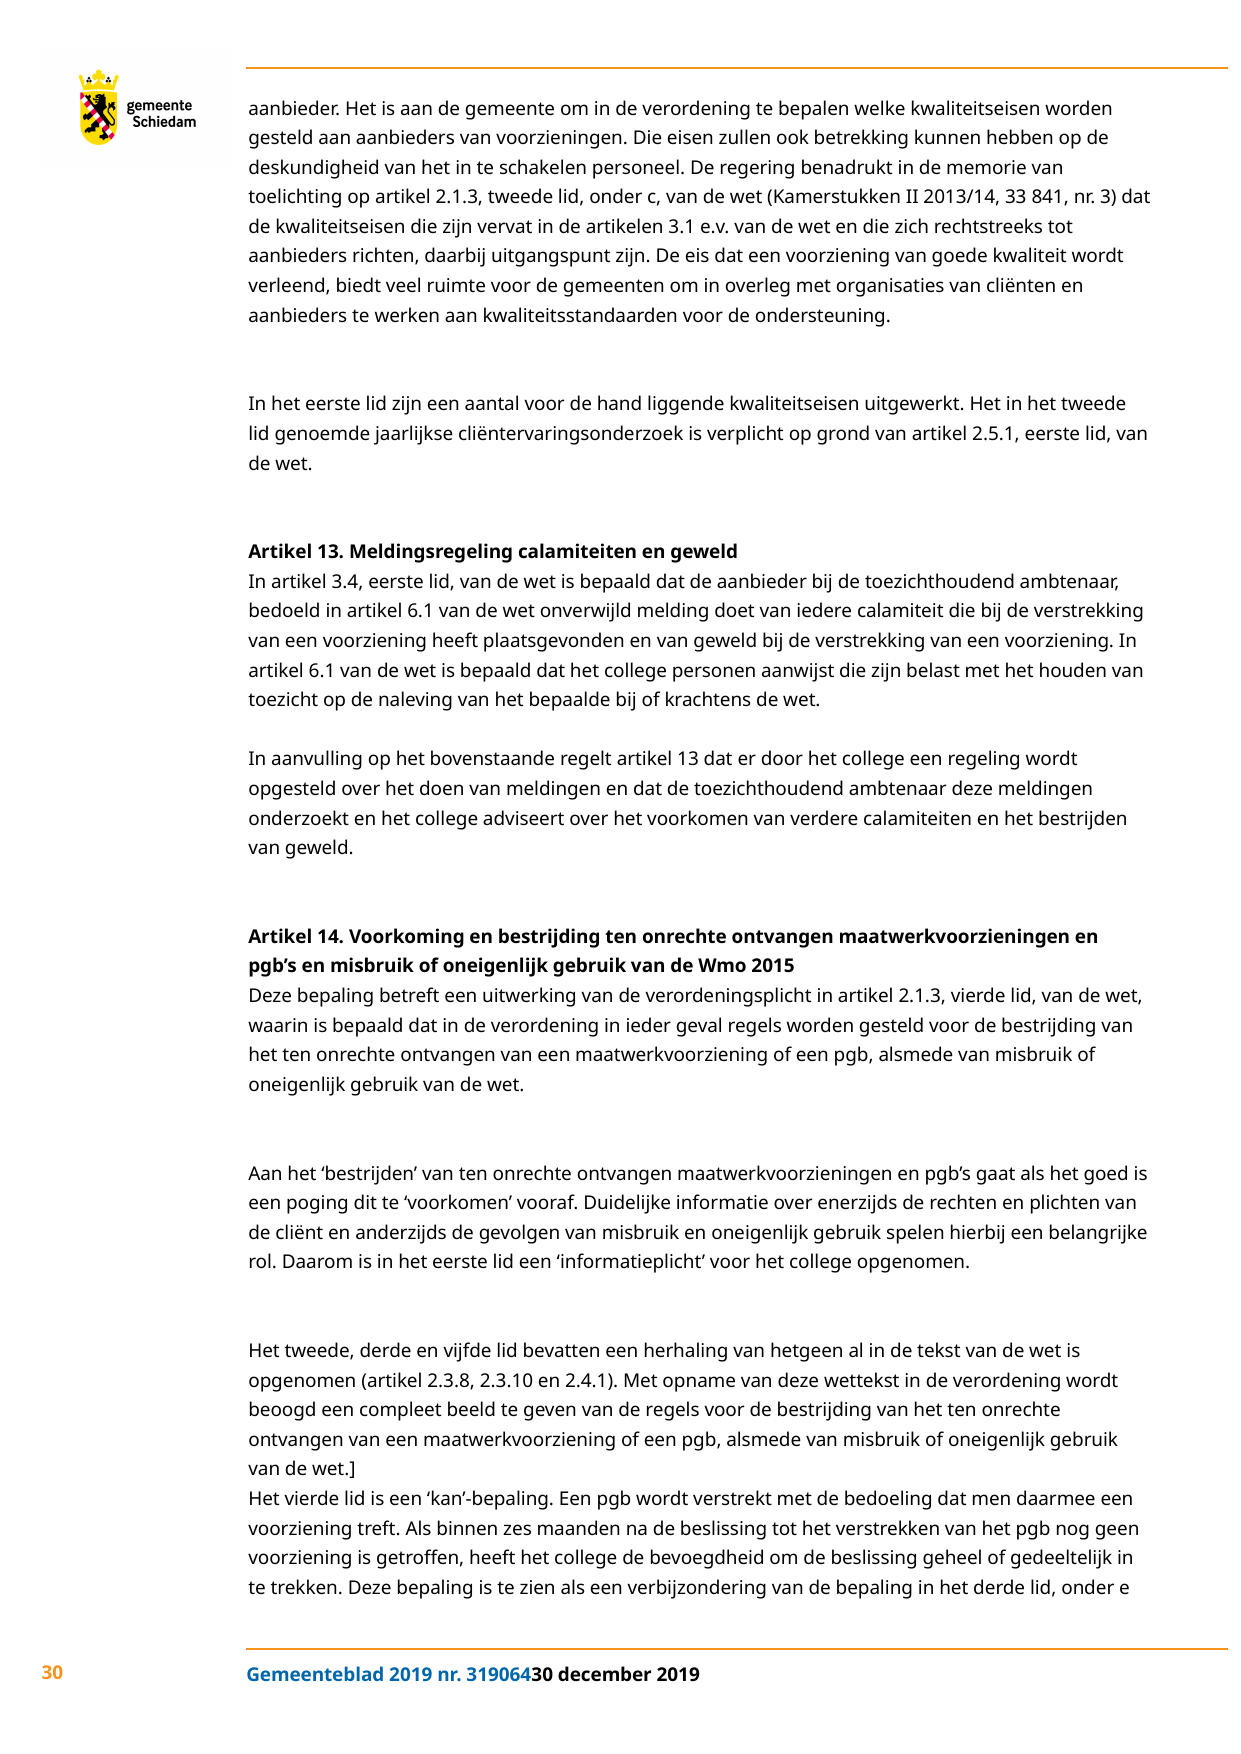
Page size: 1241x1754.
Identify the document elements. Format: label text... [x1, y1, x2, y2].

picture [41, 47, 231, 172]
text Artikel 13. Meldingsregeling calamiteiten en geweld [248, 538, 1152, 564]
text Het vierde lid is een ‘kan’-bepaling. Een pgb wordt verstrekt met de bedoeling dat men daarmee een voorziening treft. Als binnen zes maanden na de beslissing tot het verstrekken van het pgb nog geen voorziening is getroffen, heeft het college de bevoegdheid om de beslissing geheel of gedeeltelijk in te trekken. Deze bepaling is te zien als een verbijzondering van de bepaling in het derde lid, onder e [248, 1485, 1152, 1600]
text In het eerste lid zijn een aantal voor de hand liggende kwaliteitseisen uitgewerkt. Het in het tweede lid genoemde jaarlijkse cliëntervaringsonderzoek is verplicht op grond van artikel 2.5.1, eerste lid, van de wet. [248, 391, 1152, 476]
text Deze bepaling betreft een uitwerking van de verordeningsplicht in artikel 2.1.3, vierde lid, van de wet, waarin is bepaald dat in de verordening in ieder geval regels worden gesteld voor de bestrijding van het ten onrechte ontvangen van een maatwerkvoorziening of een pgb, alsmede van misbruik of oneigenlijk gebruik van de wet. [248, 982, 1152, 1097]
text Aan het ‘bestrijden’ van ten onrechte ontvangen maatwerkvoorzieningen en pgb’s gaat als het goed is een poging dit te ‘voorkomen’ vooraf. Duidelijke informatie over enerzijds de rechten en plichten van de cliënt en anderzijds de gevolgen van misbruik en oneigenlijk gebruik spelen hierbij een belangrijke rol. Daarom is in het eerste lid een ‘informatieplicht’ voor het college opgenomen. [248, 1160, 1152, 1274]
text In aanvulling op het bovenstaande regelt artikel 13 dat er door het college een regeling wordt opgesteld over het doen van meldingen en dat de toezichthoudend ambtenaar deze meldingen onderzoekt en het college adviseert over het voorkomen van verdere calamiteiten en het bestrijden van geweld. [248, 746, 1152, 860]
text In artikel 3.4, eerste lid, van de wet is bepaald dat de aanbieder bij de toezichthoudend ambtenaar, bedoeld in artikel 6.1 van de wet onverwijld melding doet van iedere calamiteit die bij de verstrekking van een voorziening heeft plaatsgevonden en van geweld bij de verstrekking van een voorziening. In artikel 6.1 van de wet is bepaald dat het college personen aanwijst die zijn belast met het houden van toezicht op de naleving van het bepaalde bij of krachtens de wet. [248, 568, 1152, 712]
text aanbieder. Het is aan de gemeente om in de verordening te bepalen welke kwaliteitseisen worden gesteld aan aanbieders van voorzieningen. Die eisen zullen ook betrekking kunnen hebben op de deskundigheid van het in te schakelen personeel. De regering benadrukt in de memorie van toelichting op artikel 2.1.3, tweede lid, onder c, van de wet (Kamerstukken II 2013/14, 33 841, nr. 3) dat de kwaliteitseisen die zijn vervat in de artikelen 3.1 e.v. van de wet en die zich rechtstreeks tot aanbieders richten, daarbij uitgangspunt zijn. De eis dat een voorziening van goede kwaliteit wordt verleend, biedt veel ruimte voor de gemeenten om in overleg met organisaties van cliënten en aanbieders te werken aan kwaliteitsstandaarden voor de ondersteuning. [248, 95, 1152, 328]
text Het tweede, derde en vijfde lid bevatten een herhaling van hetgeen al in de tekst van de wet is opgenomen (artikel 2.3.8, 2.3.10 en 2.4.1). Met opname van deze wettekst in de verordening wordt beoogd een compleet beeld te geven van de regels voor de bestrijding van het ten onrechte ontvangen van een maatwerkvoorziening of een pgb, alsmede van misbruik of oneigenlijk gebruik van de wet.] [248, 1337, 1152, 1481]
text Artikel 14. Voorkoming en bestrijding ten onrechte ontvangen maatwerkvoorzieningen en pgb’s en misbruik of oneigenlijk gebruik van de Wmo 2015 [248, 923, 1152, 978]
